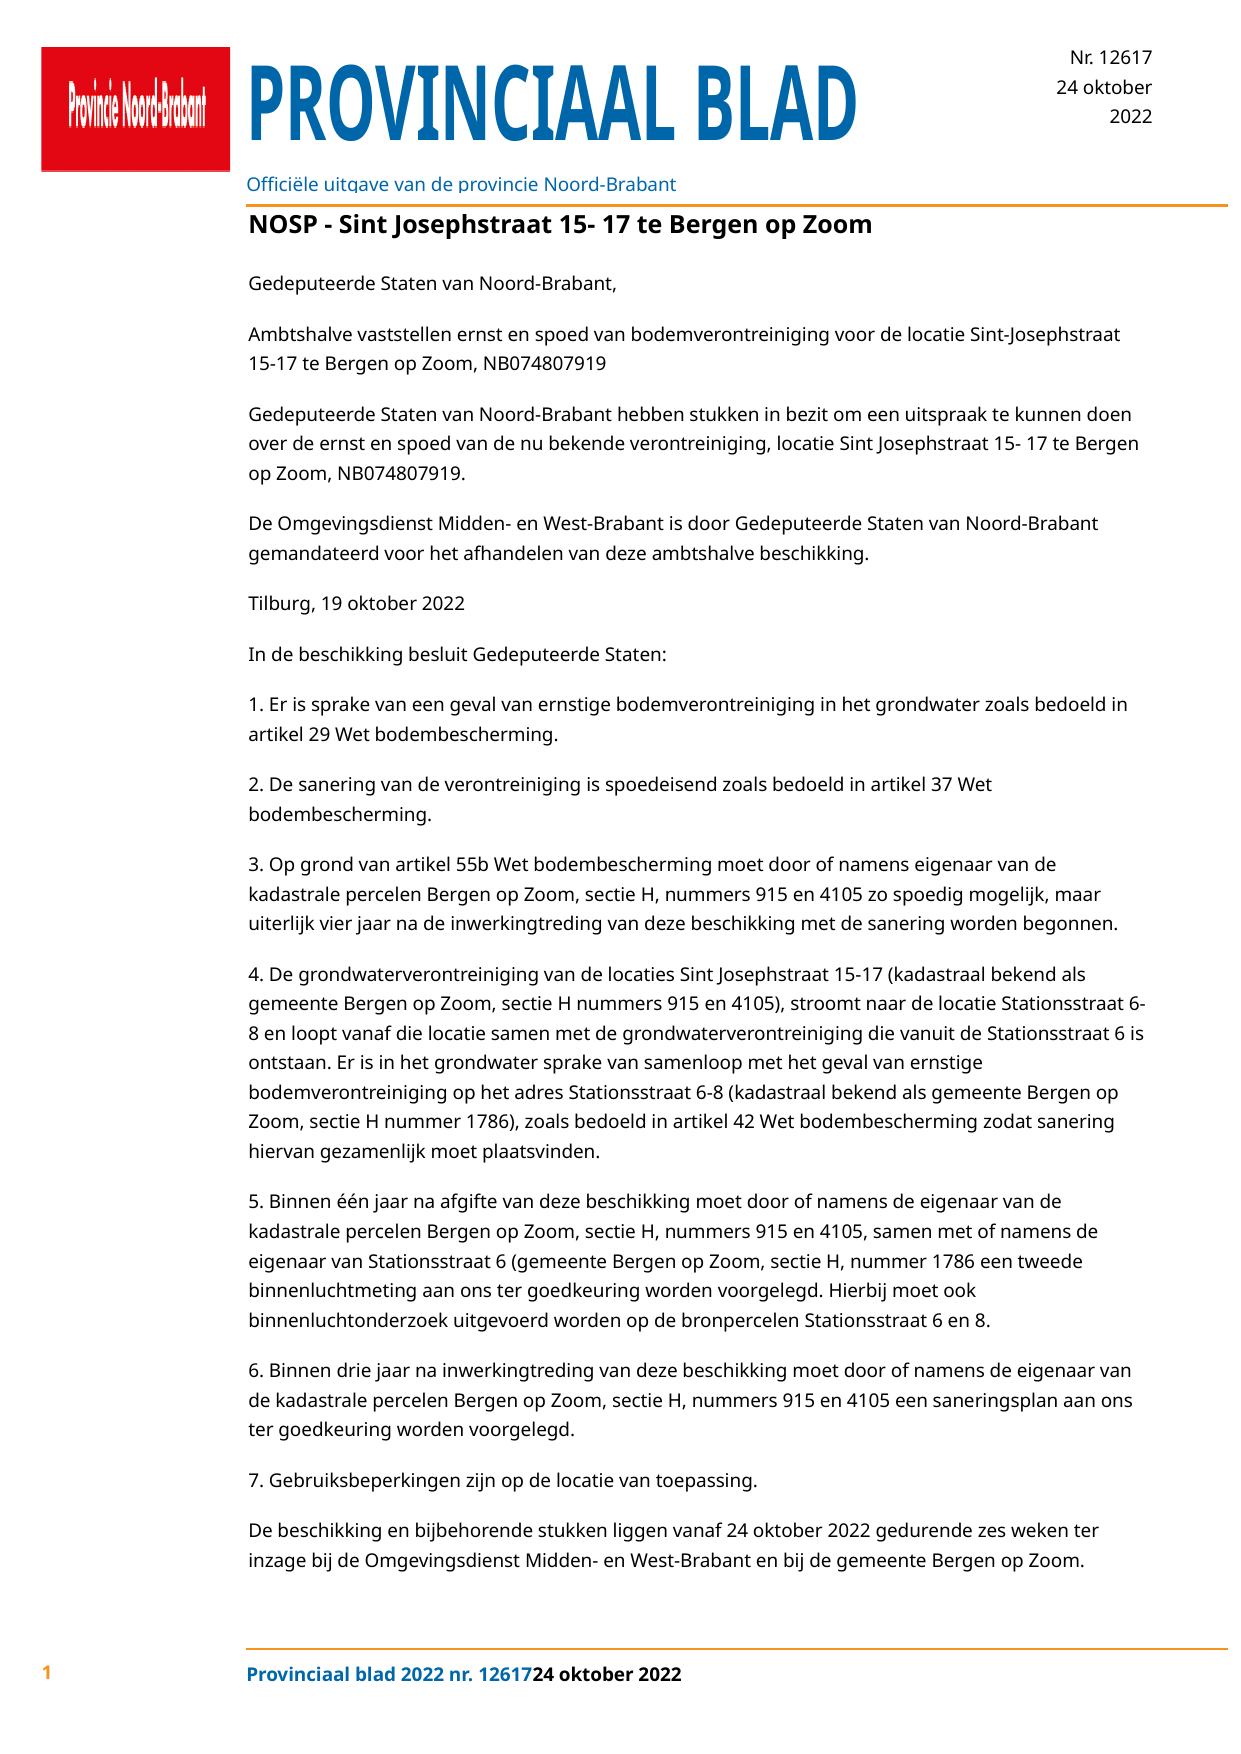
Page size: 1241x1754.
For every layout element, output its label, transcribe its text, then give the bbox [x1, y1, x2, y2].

text NOSP - Sint Josephstraat 15- 17 te Bergen op Zoom [248, 207, 1152, 241]
text Gedeputeerde Staten van Noord-Brabant, [248, 270, 1152, 296]
text In de beschikking besluit Gedeputeerde Staten: [248, 641, 1152, 666]
picture [41, 47, 231, 172]
text 4. De grondwaterverontreiniging van de locaties Sint Josephstraat 15-17 (kadastraal bekend als gemeente Bergen op Zoom, sectie H nummers 915 en 4105), stroomt naar de locatie Stationsstraat 6-8 en loopt vanaf die locatie samen met de grondwaterverontreiniging die vanuit de Stationsstraat 6 is ontstaan. Er is in het grondwater sprake van samenloop met het geval van ernstige bodemverontreiniging op het adres Stationsstraat 6-8 (kadastraal bekend als gemeente Bergen op Zoom, sectie H nummer 1786), zoals bedoeld in artikel 42 Wet bodembescherming zodat sanering hiervan gezamenlijk moet plaatsvinden. [248, 961, 1152, 1164]
text Tilburg, 19 oktober 2022 [248, 590, 1152, 616]
text 6. Binnen drie jaar na inwerkingtreding van deze beschikking moet door of namens de eigenaar van de kadastrale percelen Bergen op Zoom, sectie H, nummers 915 en 4105 een saneringsplan aan ons ter goedkeuring worden voorgelegd. [248, 1357, 1152, 1442]
text 5. Binnen één jaar na afgifte van deze beschikking moet door of namens de eigenaar van de kadastrale percelen Bergen op Zoom, sectie H, nummers 915 en 4105, samen met of namens de eigenaar van Stationsstraat 6 (gemeente Bergen op Zoom, sectie H, nummer 1786 een tweede binnenluchtmeting aan ons ter goedkeuring worden voorgelegd. Hierbij moet ook binnenluchtonderzoek uitgevoerd worden op de bronpercelen Stationsstraat 6 en 8. [248, 1189, 1152, 1333]
text Ambtshalve vaststellen ernst en spoed van bodemverontreiniging voor de locatie Sint-Josephstraat 15-17 te Bergen op Zoom, NB074807919 [248, 321, 1152, 376]
text 1. Er is sprake van een geval van ernstige bodemverontreiniging in het grondwater zoals bedoeld in artikel 29 Wet bodembescherming. [248, 691, 1152, 746]
text 3. Op grond van artikel 55b Wet bodembescherming moet door of namens eigenaar van de kadastrale percelen Bergen op Zoom, sectie H, nummers 915 en 4105 zo spoedig mogelijk, maar uiterlijk vier jaar na de inwerkingtreding van deze beschikking met de sanering worden begonnen. [248, 851, 1152, 936]
text Gedeputeerde Staten van Noord-Brabant hebben stukken in bezit om een uitspraak te kunnen doen over de ernst en spoed van de nu bekende verontreiniging, locatie Sint Josephstraat 15- 17 te Bergen op Zoom, NB074807919. [248, 401, 1152, 486]
text De beschikking en bijbehorende stukken liggen vanaf 24 oktober 2022 gedurende zes weken ter inzage bij de Omgevingsdienst Midden- en West-Brabant en bij de gemeente Bergen op Zoom. [248, 1517, 1152, 1573]
text 7. Gebruiksbeperkingen zijn op de locatie van toepassing. [248, 1467, 1152, 1493]
text 2. De sanering van de verontreiniging is spoedeisend zoals bedoeld in artikel 37 Wet bodembescherming. [248, 771, 1152, 826]
text De Omgevingsdienst Midden- en West-Brabant is door Gedeputeerde Staten van Noord-Brabant gemandateerd voor het afhandelen van deze ambtshalve beschikking. [248, 510, 1152, 566]
